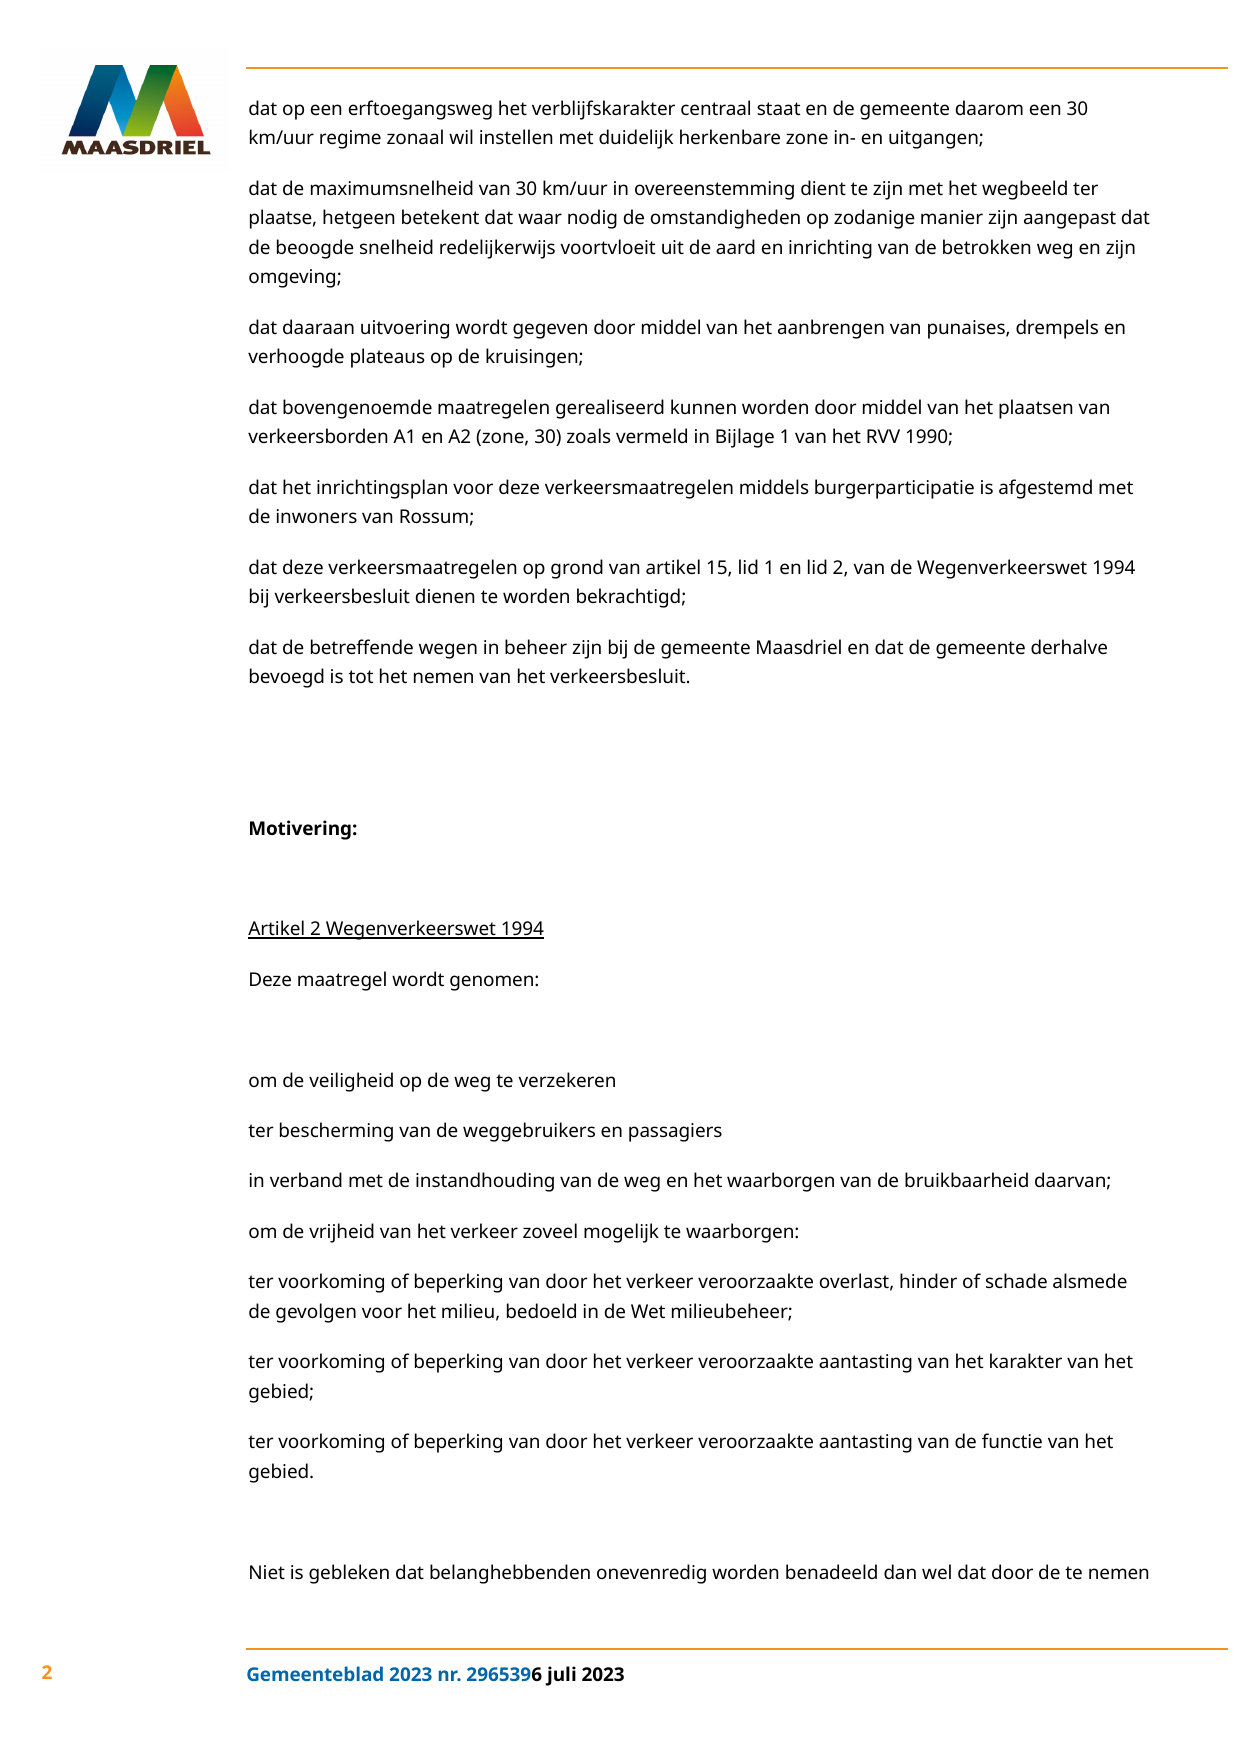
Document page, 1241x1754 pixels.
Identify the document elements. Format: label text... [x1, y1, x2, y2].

text dat bovengenoemde maatregelen gerealiseerd kunnen worden door middel van het plaatsen van verkeersborden A1 en A2 (zone, 30) zoals vermeld in Bijlage 1 van het RVV 1990; [248, 394, 1152, 449]
text ter bescherming van de weggebruikers en passagiers [248, 1117, 1152, 1143]
text dat deze verkeersmaatregelen op grond van artikel 15, lid 1 en lid 2, van de Wegenverkeerswet 1994 bij verkeersbesluit dienen te worden bekrachtigd; [248, 554, 1152, 609]
text dat de maximumsnelheid van 30 km/uur in overeenstemming dient te zijn met het wegbeeld ter plaatse, hetgeen betekent dat waar nodig de omstandigheden op zodanige manier zijn aangepast dat de beoogde snelheid redelijkerwijs voortvloeit uit de aard en inrichting van de betrokken weg en zijn omgeving; [248, 175, 1152, 289]
text Niet is gebleken dat belanghebbenden onevenredig worden benadeeld dan wel dat door de te nemen [248, 1559, 1152, 1585]
text ter voorkoming of beperking van door het verkeer veroorzaakte overlast, hinder of schade alsmede de gevolgen voor het milieu, bedoeld in de Wet milieubeheer; [248, 1268, 1152, 1324]
text Artikel 2 Wegenverkeerswet 1994 [248, 916, 1152, 941]
text Motivering: [248, 815, 1152, 841]
text in verband met de instandhouding van de weg en het waarborgen van de bruikbaarheid daarvan; [248, 1168, 1152, 1193]
text om de vrijheid van het verkeer zoveel mogelijk te waarborgen: [248, 1218, 1152, 1244]
text ter voorkoming of beperking van door het verkeer veroorzaakte aantasting van het karakter van het gebied; [248, 1348, 1152, 1404]
text dat het inrichtingsplan voor deze verkeersmaatregelen middels burgerparticipatie is afgestemd met de inwoners van Rossum; [248, 474, 1152, 529]
text Deze maatregel wordt genomen: [248, 966, 1152, 992]
text ter voorkoming of beperking van door het verkeer veroorzaakte aantasting van de functie van het gebied. [248, 1428, 1152, 1484]
text om de veiligheid op de weg te verzekeren [248, 1067, 1152, 1093]
text dat de betreffende wegen in beheer zijn bij de gemeente Maasdriel en dat de gemeente derhalve bevoegd is tot het nemen van het verkeersbesluit. [248, 634, 1152, 689]
text dat daaraan uitvoering wordt gegeven door middel van het aanbrengen van punaises, drempels en verhoogde plateaus op de kruisingen; [248, 314, 1152, 369]
picture [41, 47, 231, 172]
text dat op een erftoegangsweg het verblijfskarakter centraal staat en de gemeente daarom een 30 km/uur regime zonaal wil instellen met duidelijk herkenbare zone in- en uitgangen; [248, 95, 1152, 150]
